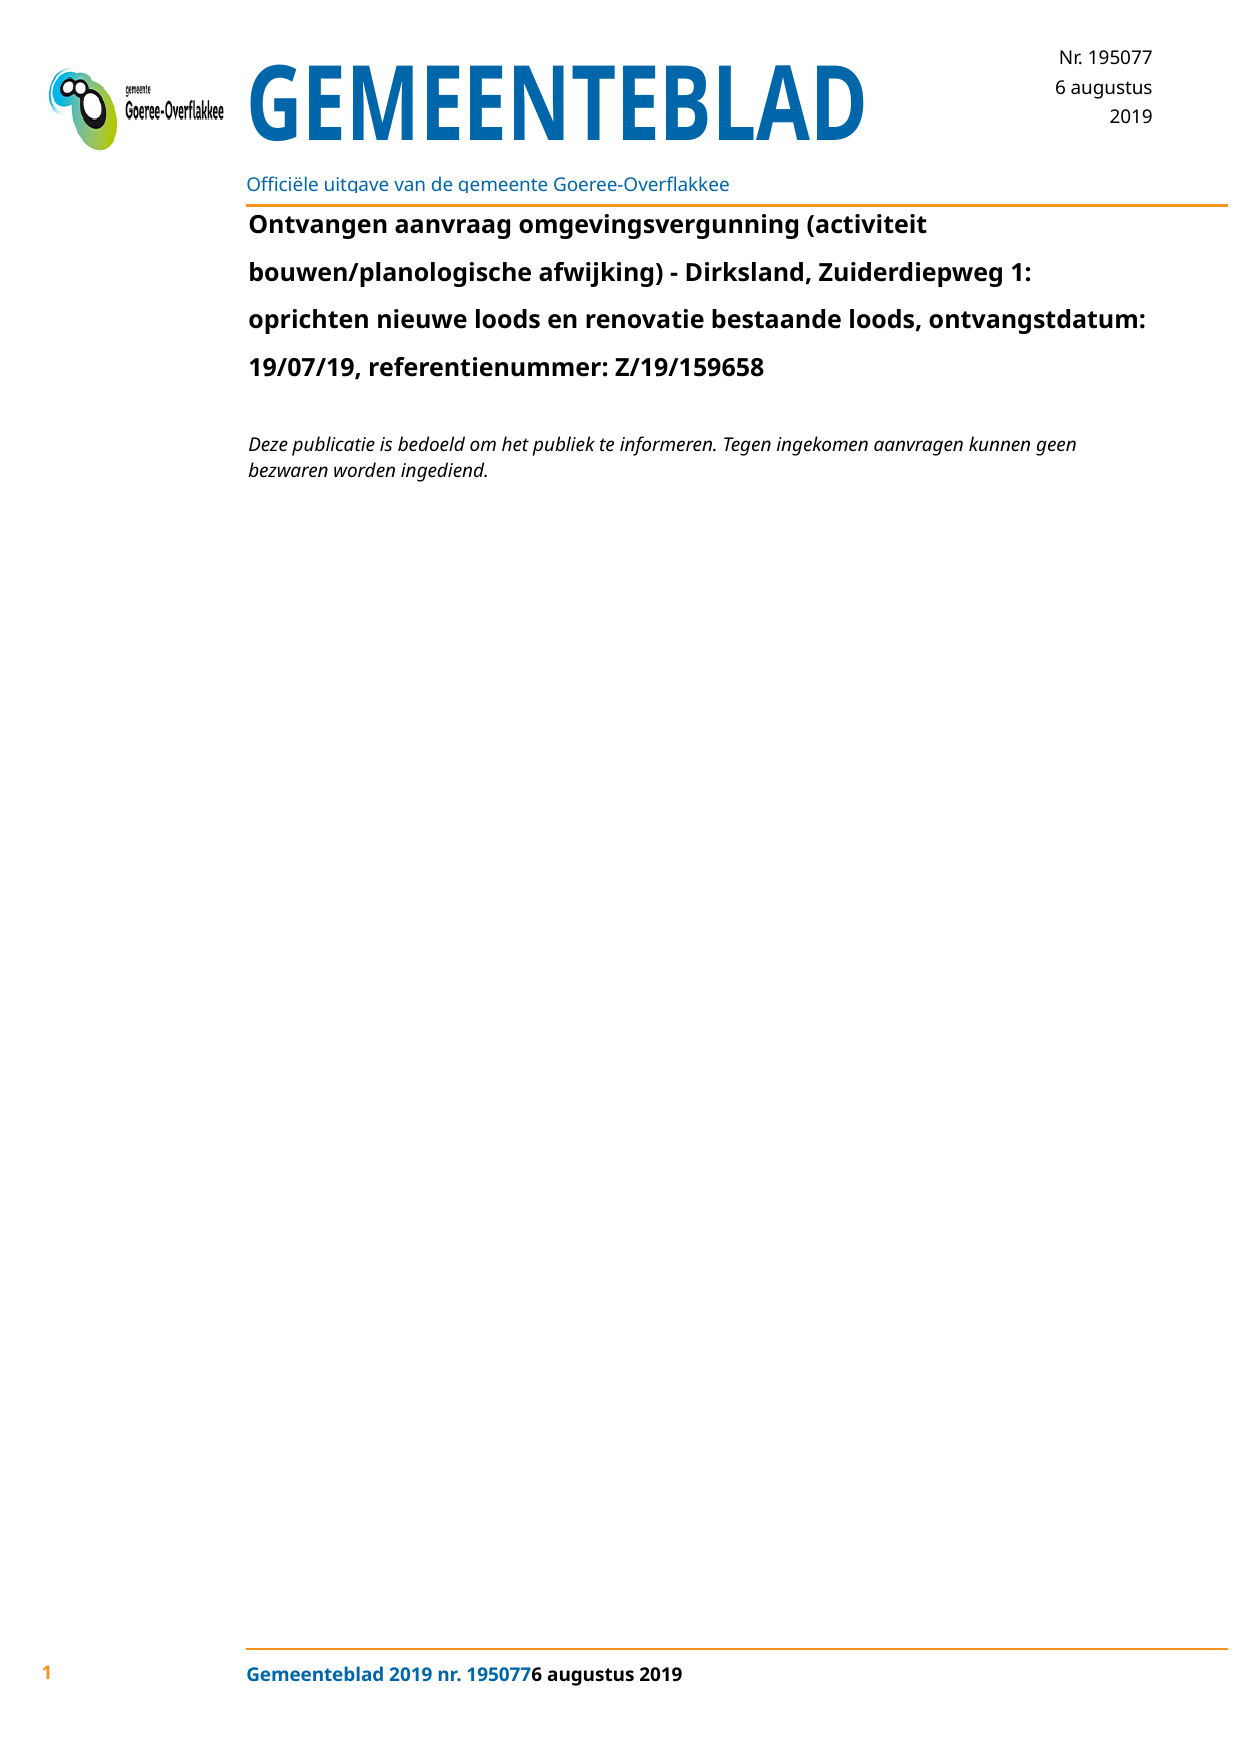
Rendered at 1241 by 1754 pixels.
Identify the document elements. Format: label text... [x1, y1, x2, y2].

text Ontvangen aanvraag omgevingsvergunning (activiteit bouwen/planologische afwijking) - Dirksland, Zuiderdiepweg 1: oprichten nieuwe loods en renovatie bestaande loods, ontvangstdatum: 19/07/19, referentienummer: Z/19/159658 [248, 207, 1152, 384]
picture [41, 47, 231, 172]
text Deze publicatie is bedoeld om het publiek te informeren. Tegen ingekomen aanvragen kunnen geen bezwaren worden ingediend. [248, 431, 1152, 483]
